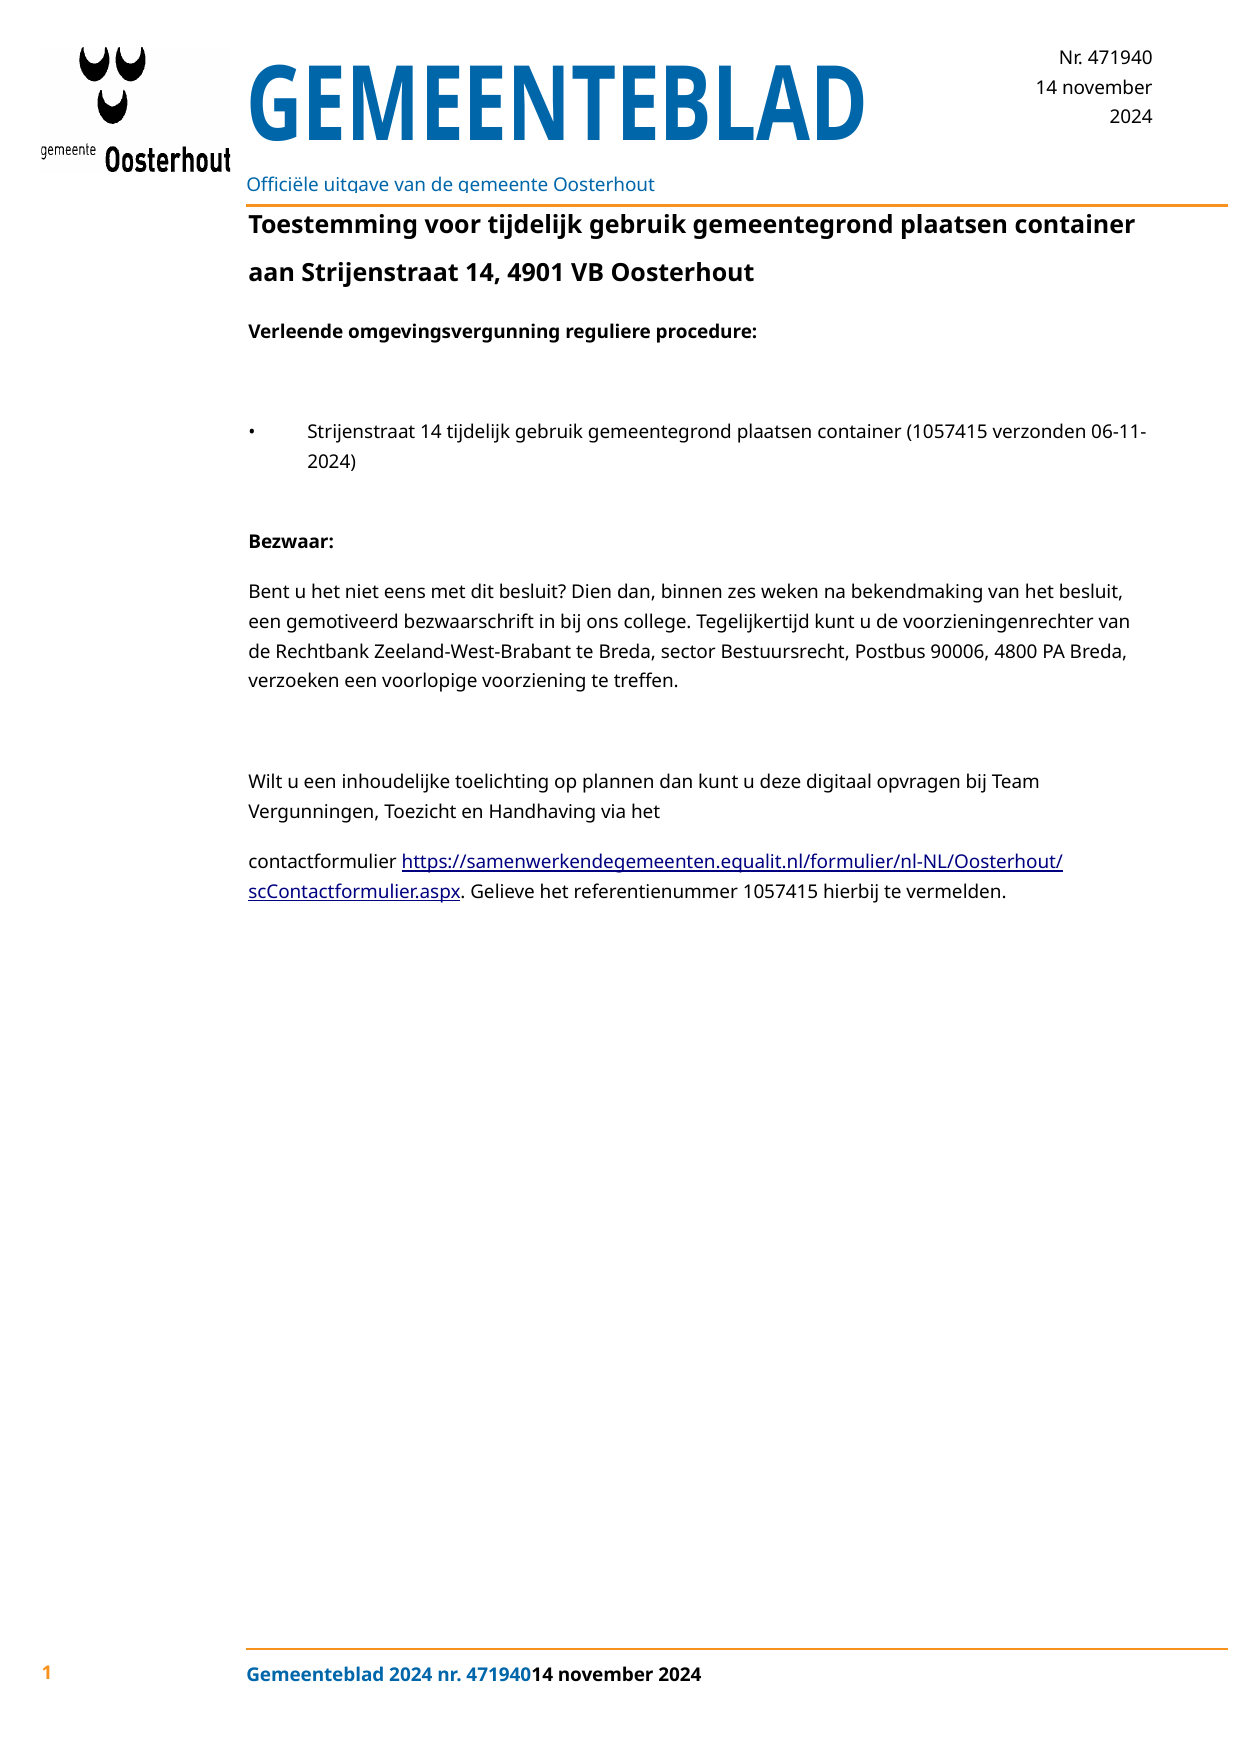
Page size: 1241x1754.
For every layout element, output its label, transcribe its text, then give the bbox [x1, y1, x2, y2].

text Toestemming voor tijdelijk gebruik gemeentegrond plaatsen container aan Strijenstraat 14, 4901 VB Oosterhout [248, 207, 1152, 288]
text contactformulier https://samenwerkendegemeenten.equalit.nl/formulier/nl-NL/Oosterhout/scContactformulier.aspx. Gelieve het referentienummer 1057415 hierbij te vermelden. [248, 848, 1152, 904]
text Bent u het niet eens met dit besluit? Dien dan, binnen zes weken na bekendmaking van het besluit, een gemotiveerd bezwaarschrift in bij ons college. Tegelijkertijd kunt u de voorzieningenrechter van de Rechtbank Zeeland-West-Brabant te Breda, sector Bestuursrecht, Postbus 90006, 4800 PA Breda, verzoeken een voorlopige voorziening te treffen. [248, 579, 1152, 693]
text Verleende omgevingsvergunning reguliere procedure: [248, 318, 1152, 344]
text Wilt u een inhoudelijke toelichting op plannen dan kunt u deze digitaal opvragen bij Team Vergunningen, Toezicht en Handhaving via het [248, 768, 1152, 824]
picture [41, 47, 231, 172]
list Strijenstraat 14 tijdelijk gebruik gemeentegrond plaatsen container (1057415 verzonden 06-11-2024) [248, 419, 1152, 474]
text Bezwaar: [248, 528, 1152, 554]
